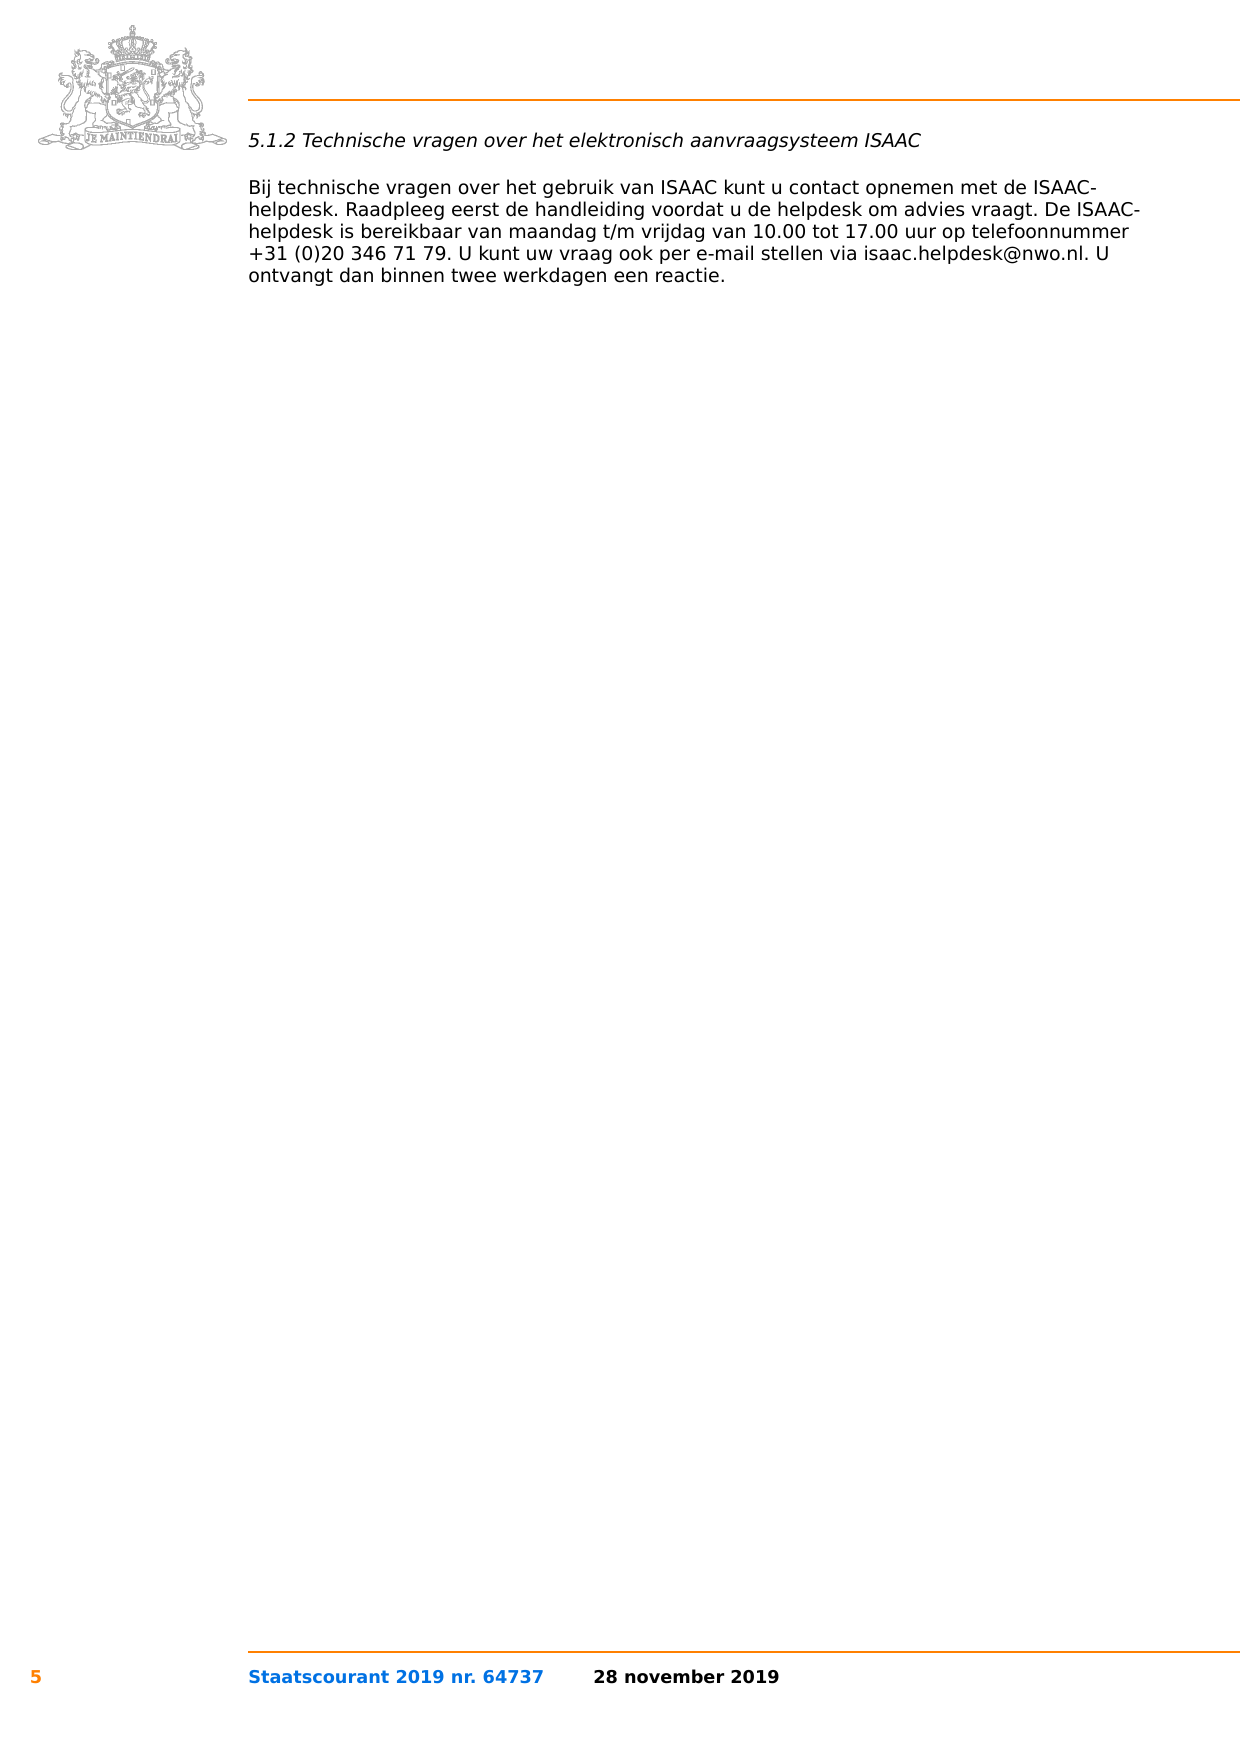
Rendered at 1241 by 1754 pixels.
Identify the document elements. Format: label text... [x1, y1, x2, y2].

text Bij technische vragen over het gebruik van ISAAC kunt u contact opnemen met de ISAAC-helpdesk. Raadpleeg eerst de handleiding voordat u de helpdesk om advies vraagt. De ISAAC-helpdesk is bereikbaar van maandag t/m vrijdag van 10.00 tot 17.00 uur op telefoonnummer +31 (0)20 346 71 79. U kunt uw vraag ook per e-mail stellen via isaac.helpdesk@nwo.nl. U ontvangt dan binnen twee werkdagen een reactie. [248, 177, 1163, 287]
subtitle 5.1.2 Technische vragen over het elektronisch aanvraagsysteem ISAAC [248, 130, 1163, 152]
picture [38, 25, 227, 150]
